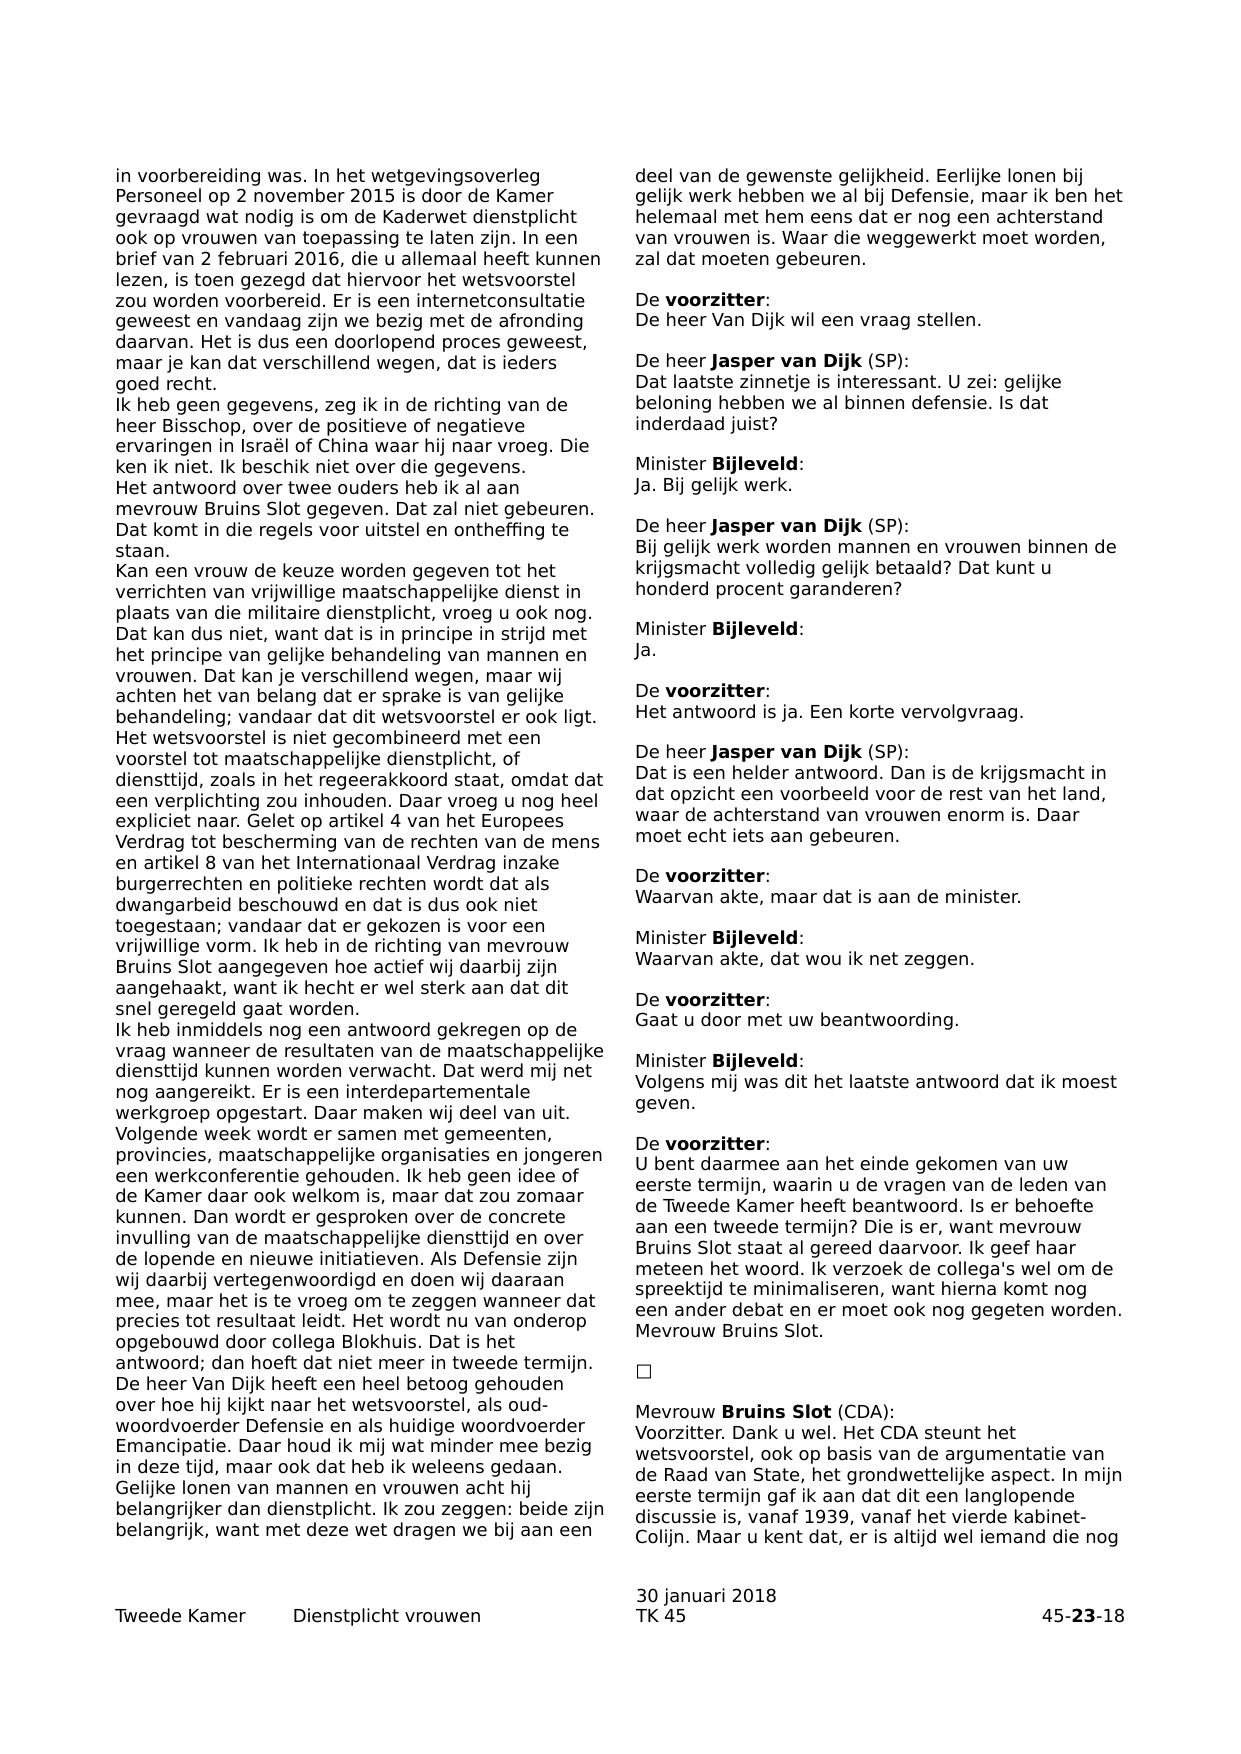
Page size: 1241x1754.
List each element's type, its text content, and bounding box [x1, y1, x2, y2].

text Volgens mij was dit het laatste antwoord dat ik moest geven. [635, 1072, 1125, 1113]
text De voorzitter: [635, 866, 1125, 887]
text Dat laatste zinnetje is interessant. U zei: gelijke beloning hebben we al binnen defensie. Is dat inderdaad juist? [635, 372, 1125, 434]
text Het antwoord is ja. Een korte vervolgvraag. [635, 701, 1125, 722]
text Ja. Bij gelijk werk. [635, 475, 1125, 496]
text U bent daarmee aan het einde gekomen van uw eerste termijn, waarin u de vragen van de leden van de Tweede Kamer heeft beantwoord. Is er behoefte aan een tweede termijn? Die is er, want mevrouw Bruins Slot staat al gereed daarvoor. Ik geef haar meteen het woord. Ik verzoek de collega's wel om de spreektijd te minimaliseren, want hierna komt nog een ander debat en er moet ook nog gegeten worden. Mevrouw Bruins Slot. [635, 1154, 1125, 1342]
text De voorzitter: [635, 1133, 1125, 1154]
text De voorzitter: [635, 289, 1125, 310]
text De heer Van Dijk wil een vraag stellen. [635, 310, 1125, 331]
text Minister Bijleveld: [635, 928, 1125, 948]
text Waarvan akte, dat wou ik net zeggen. [635, 948, 1125, 969]
text Dat is een helder antwoord. Dan is de krijgsmacht in dat opzicht een voorbeeld voor de rest van het land, waar de achterstand van vrouwen enorm is. Daar moet echt iets aan gebeuren. [635, 763, 1125, 846]
text De heer Jasper van Dijk (SP): [635, 516, 1125, 537]
text Voorzitter. Dank u wel. Het CDA steunt het wetsvoorstel, ook op basis van de argumentatie van de Raad van State, het grondwettelijke aspect. In mijn eerste termijn gaf ik aan dat dit een langlopende discussie is, vanaf 1939, vanaf het vierde kabinet-Colijn. Maar u kent dat, er is altijd wel iemand die nog [635, 1423, 1125, 1548]
text in voorbereiding was. In het wetgevingsoverleg Personeel op 2 november 2015 is door de Kamer gevraagd wat nodig is om de Kaderwet dienstplicht ook op vrouwen van toepassing te laten zijn. In een brief van 2 februari 2016, die u allemaal heeft kunnen lezen, is toen gezegd dat hiervoor het wetsvoorstel zou worden voorbereid. Er is een internetconsultatie geweest en vandaag zijn we bezig met de afronding daarvan. Het is dus een doorlopend proces geweest, maar je kan dat verschillend wegen, dat is ieders goed recht. [115, 165, 605, 394]
text Het antwoord over twee ouders heb ik al aan mevrouw Bruins Slot gegeven. Dat zal niet gebeuren. Dat komt in die regels voor uitstel en ontheffing te staan. [115, 478, 605, 561]
text deel van de gewenste gelijkheid. Eerlijke lonen bij gelijk werk hebben we al bij Defensie, maar ik ben het helemaal met hem eens dat er nog een achterstand van vrouwen is. Waar die weggewerkt moet worden, zal dat moeten gebeuren. [635, 165, 1125, 269]
text ⬜ [635, 1362, 1125, 1382]
text De heer Jasper van Dijk (SP): [635, 351, 1125, 372]
text Bij gelijk werk worden mannen en vrouwen binnen de krijgsmacht volledig gelijk betaald? Dat kunt u honderd procent garanderen? [635, 537, 1125, 599]
text Het wetsvoorstel is niet gecombineerd met een voorstel tot maatschappelijke dienstplicht, of diensttijd, zoals in het regeerakkoord staat, omdat dat een verplichting zou inhouden. Daar vroeg u nog heel expliciet naar. Gelet op artikel 4 van het Europees Verdrag tot bescherming van de rechten van de mens en artikel 8 van het Internationaal Verdrag inzake burgerrechten en politieke rechten wordt dat als dwangarbeid beschouwd en dat is dus ook niet toegestaan; vandaar dat er gekozen is voor een vrijwillige vorm. Ik heb in de richting van mevrouw Bruins Slot aangegeven hoe actief wij daarbij zijn aangehaakt, want ik hecht er wel sterk aan dat dit snel geregeld gaat worden. [115, 728, 605, 1019]
text Mevrouw Bruins Slot (CDA): [635, 1402, 1125, 1423]
text Ja. [635, 640, 1125, 661]
text Minister Bijleveld: [635, 454, 1125, 475]
text De voorzitter: [635, 989, 1125, 1010]
text Minister Bijleveld: [635, 619, 1125, 640]
text Kan een vrouw de keuze worden gegeven tot het verrichten van vrijwillige maatschappelijke dienst in plaats van die militaire dienstplicht, vroeg u ook nog. Dat kan dus niet, want dat is in principe in strijd met het principe van gelijke behandeling van mannen en vrouwen. Dat kan je verschillend wegen, maar wij achten het van belang dat er sprake is van gelijke behandeling; vandaar dat dit wetsvoorstel er ook ligt. [115, 561, 605, 728]
text Waarvan akte, maar dat is aan de minister. [635, 887, 1125, 908]
text Ik heb inmiddels nog een antwoord gekregen op de vraag wanneer de resultaten van de maatschappelijke diensttijd kunnen worden verwacht. Dat werd mij net nog aangereikt. Er is een interdepartementale werkgroep opgestart. Daar maken wij deel van uit. Volgende week wordt er samen met gemeenten, provincies, maatschappelijke organisaties en jongeren een werkconferentie gehouden. Ik heb geen idee of de Kamer daar ook welkom is, maar dat zou zomaar kunnen. Dan wordt er gesproken over de concrete invulling van de maatschappelijke diensttijd en over de lopende en nieuwe initiatieven. Als Defensie zijn wij daarbij vertegenwoordigd en doen wij daaraan mee, maar het is te vroeg om te zeggen wanneer dat precies tot resultaat leidt. Het wordt nu van onderop opgebouwd door collega Blokhuis. Dat is het antwoord; dan hoeft dat niet meer in tweede termijn. [115, 1019, 605, 1374]
text De heer Van Dijk heeft een heel betoog gehouden over hoe hij kijkt naar het wetsvoorstel, als oud-woordvoerder Defensie en als huidige woordvoerder Emancipatie. Daar houd ik mij wat minder mee bezig in deze tijd, maar ook dat heb ik weleens gedaan. Gelijke lonen van mannen en vrouwen acht hij belangrijker dan dienstplicht. Ik zou zeggen: beide zijn belangrijk, want met deze wet dragen we bij aan een [115, 1374, 605, 1540]
text Ik heb geen gegevens, zeg ik in de richting van de heer Bisschop, over de positieve of negatieve ervaringen in Israël of China waar hij naar vroeg. Die ken ik niet. Ik beschik niet over die gegevens. [115, 394, 605, 478]
text Gaat u door met uw beantwoording. [635, 1010, 1125, 1031]
text Minister Bijleveld: [635, 1051, 1125, 1072]
text De heer Jasper van Dijk (SP): [635, 742, 1125, 763]
text De voorzitter: [635, 681, 1125, 701]
